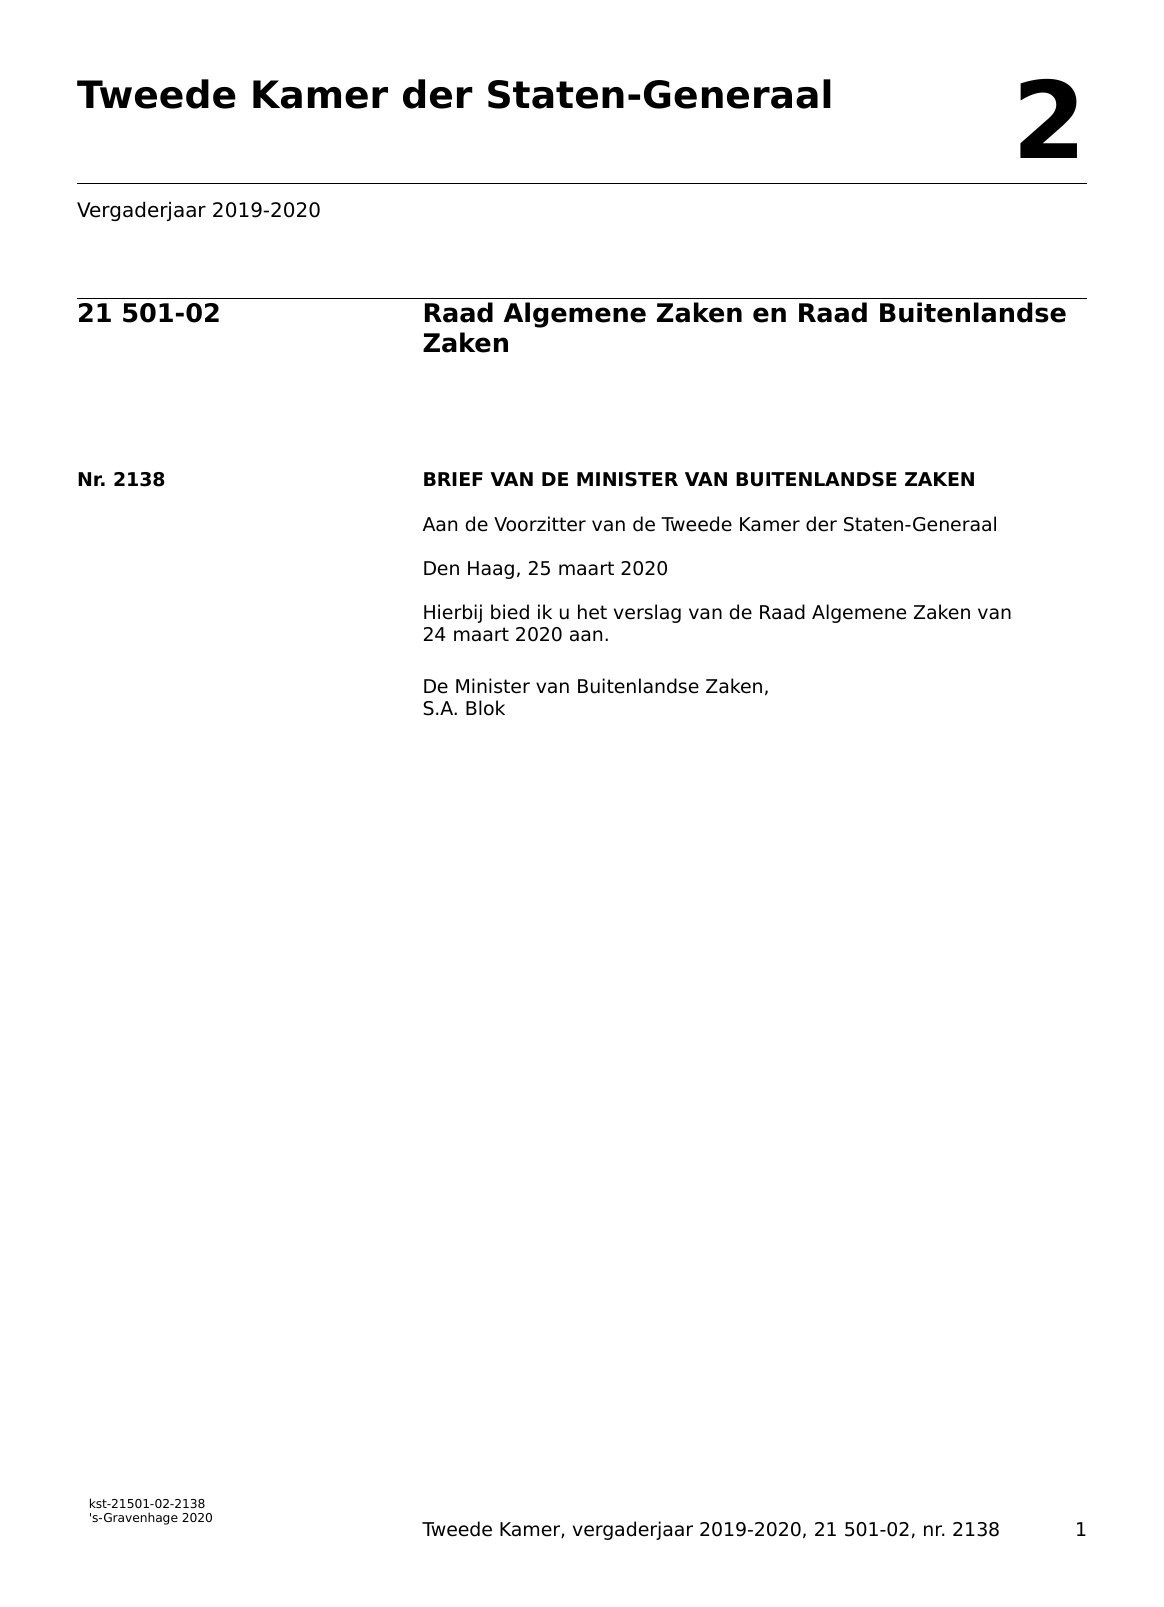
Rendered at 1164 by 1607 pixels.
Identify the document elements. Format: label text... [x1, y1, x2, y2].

table_cell Vergaderjaar 2019-2020 [77, 184, 1087, 298]
text Den Haag, 25 maart 2020 [422, 558, 1087, 580]
text 's-Gravenhage 2020 [88, 1511, 323, 1525]
table_header Tweede Kamer der Staten-Generaal [77, 59, 886, 183]
table_header 2 [886, 59, 1087, 183]
text Hierbij bied ik u het verslag van de Raad Algemene Zaken van 24 maart 2020 aan. [422, 602, 1087, 646]
text De Minister van Buitenlandse Zaken, S.A. Blok [422, 676, 1087, 720]
subtitle 21 501-02 Raad Algemene Zaken en Raad Buitenlandse Zaken [77, 299, 1087, 358]
text Aan de Voorzitter van de Tweede Kamer der Staten-Generaal [422, 513, 1087, 536]
subtitle Nr. 2138 BRIEF VAN DE MINISTER VAN BUITENLANDSE ZAKEN [77, 469, 1087, 491]
text kst-21501-02-2138 [88, 1497, 323, 1511]
